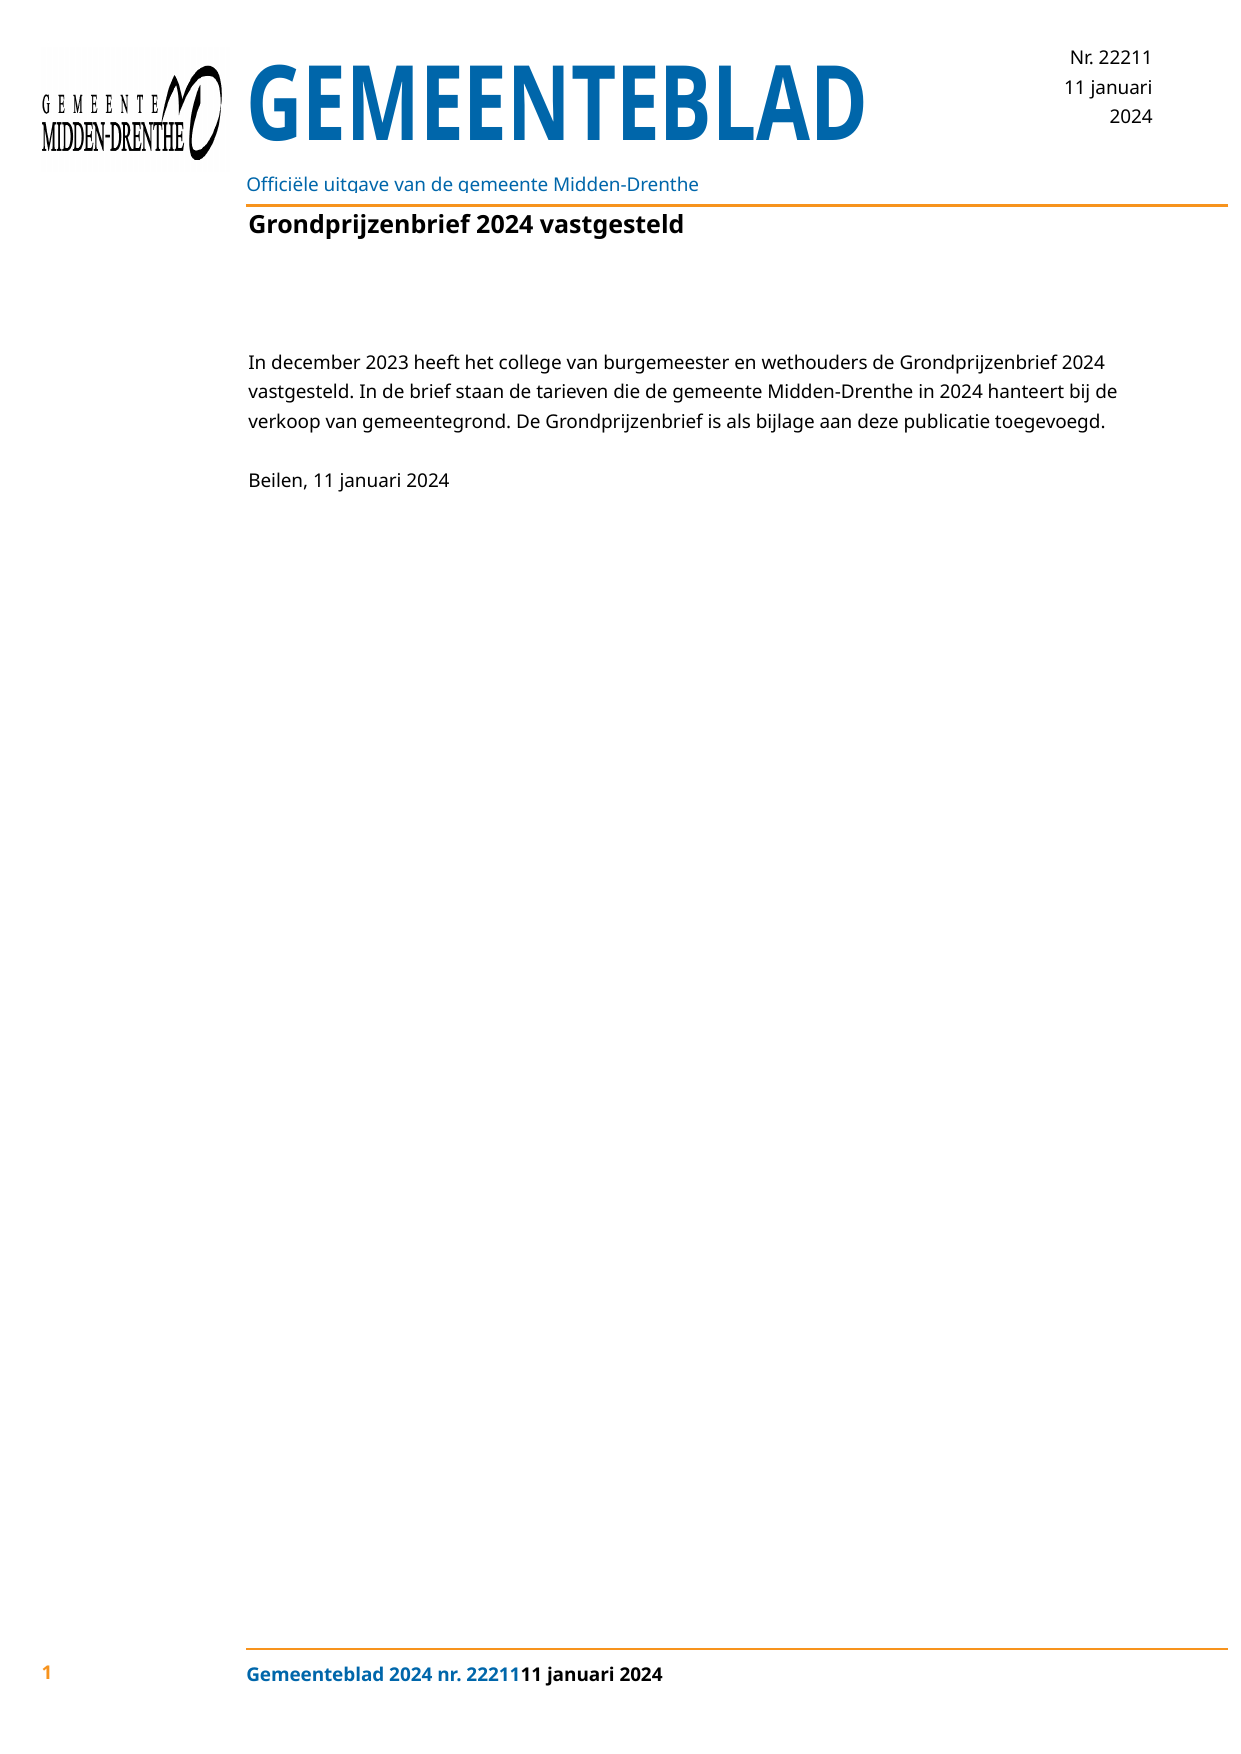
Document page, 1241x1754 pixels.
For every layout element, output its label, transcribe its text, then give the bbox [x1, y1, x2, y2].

picture [41, 47, 231, 172]
text In december 2023 heeft het college van burgemeester en wethouders de Grondprijzenbrief 2024 vastgesteld. In de brief staan de tarieven die de gemeente Midden-Drenthe in 2024 hanteert bij de verkoop van gemeentegrond. De Grondprijzenbrief is als bijlage aan deze publicatie toegevoegd. [248, 349, 1152, 434]
text Grondprijzenbrief 2024 vastgesteld [248, 207, 1152, 241]
text Beilen, 11 januari 2024 [248, 467, 1152, 493]
